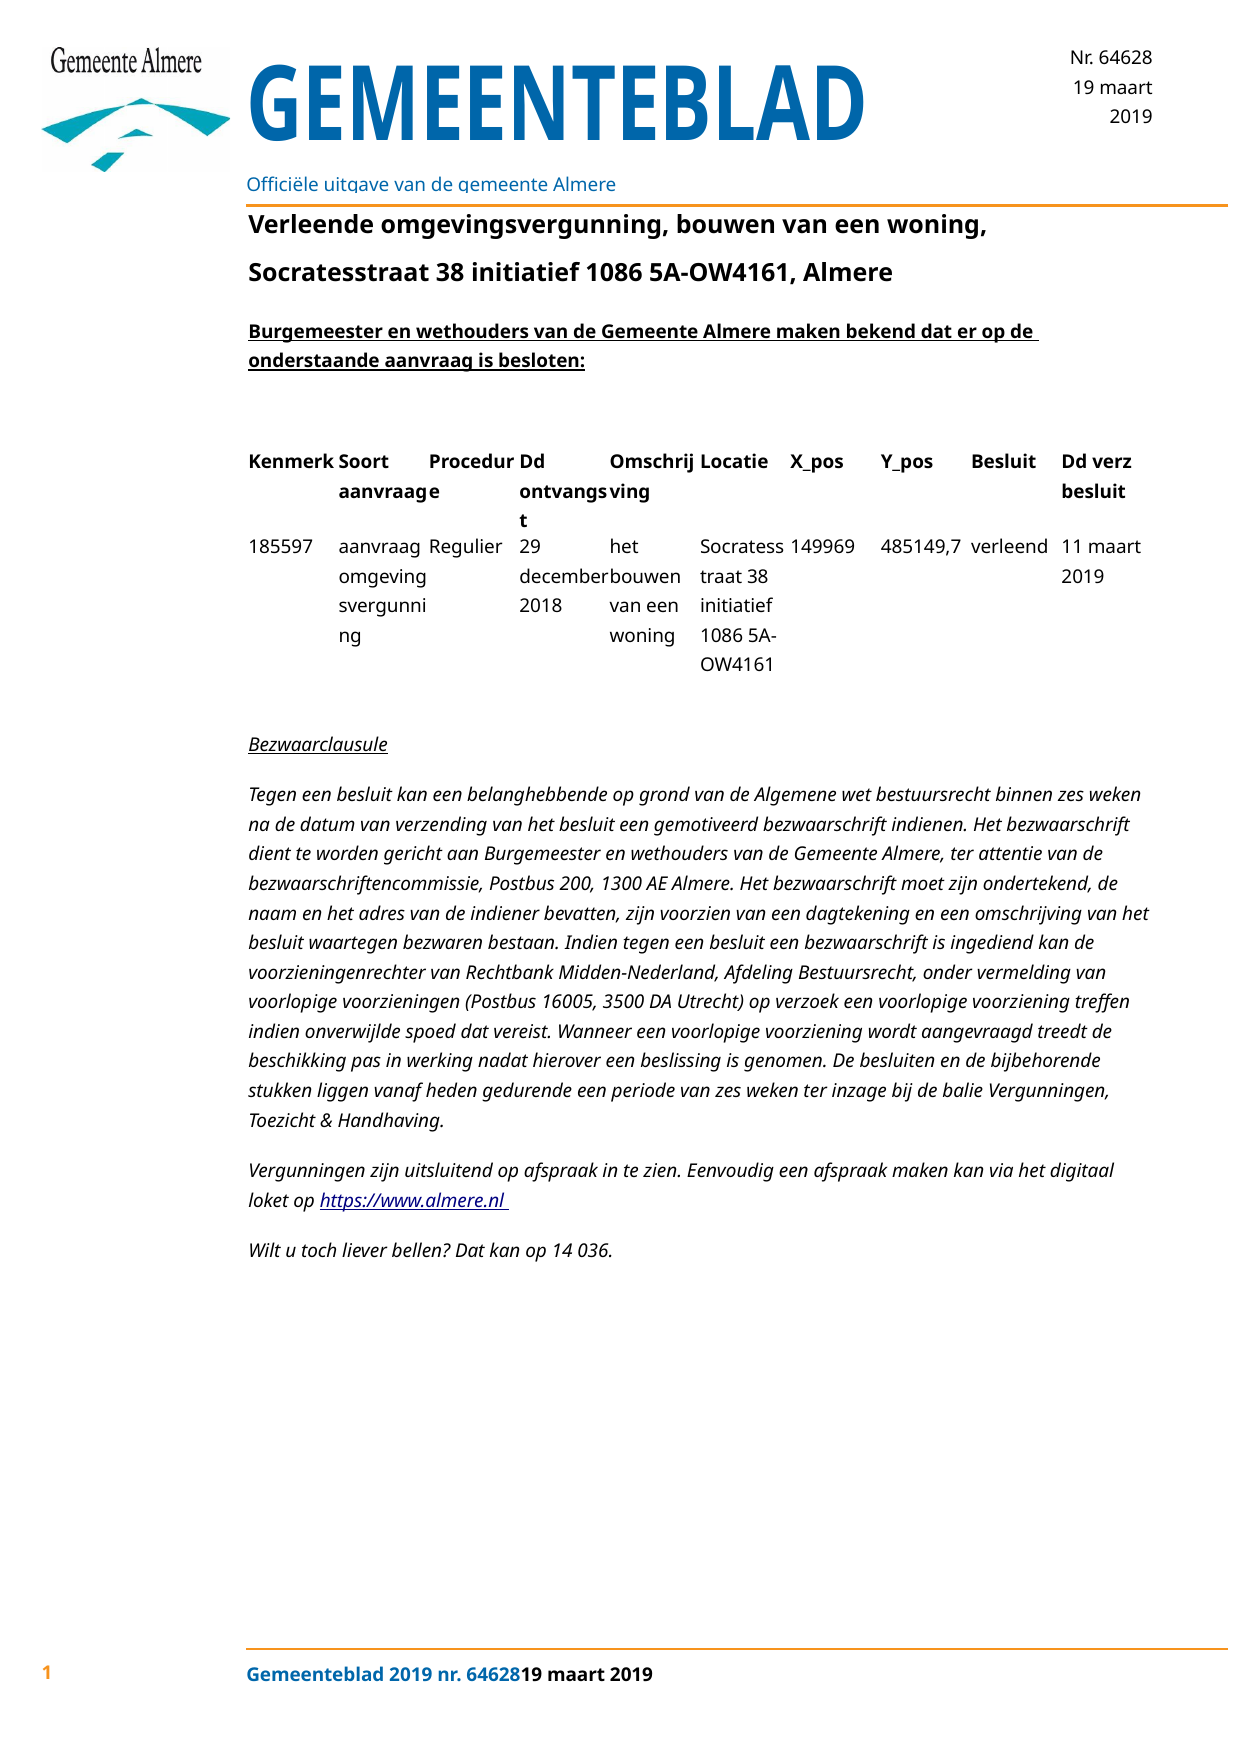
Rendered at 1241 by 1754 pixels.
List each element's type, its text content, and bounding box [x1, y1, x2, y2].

text Tegen een besluit kan een belanghebbende op grond van de Algemene wet bestuursrecht binnen zes weken na de datum van verzending van het besluit een gemotiveerd bezwaarschrift indienen. Het bezwaarschrift dient te worden gericht aan Burgemeester en wethouders van de Gemeente Almere, ter attentie van de bezwaarschriftencommissie, Postbus 200, 1300 AE Almere. Het bezwaarschrift moet zijn ondertekend, de naam en het adres van de indiener bevatten, zijn voorzien van een dagtekening en een omschrijving van het besluit waartegen bezwaren bestaan. Indien tegen een besluit een bezwaarschrift is ingediend kan de voorzieningenrechter van Rechtbank Midden-Nederland, Afdeling Bestuursrecht, onder vermelding van voorlopige voorzieningen (Postbus 16005, 3500 DA Utrecht) op verzoek een voorlopige voorziening treffen indien onverwijlde spoed dat vereist. Wanneer een voorlopige voorziening wordt aangevraagd treedt de beschikking pas in werking nadat hierover een beslissing is genomen. De besluiten en de bijbehorende stukken liggen vanaf heden gedurende een periode van zes weken ter inzage bij de balie Vergunningen, Toezicht & Handhaving. [248, 781, 1152, 1133]
table_cell Socratesstraat 38 initiatief 1086 5A-OW4161 [700, 533, 790, 677]
table_header Dd verz besluit [1061, 449, 1152, 533]
table_cell verleend [971, 533, 1061, 677]
table_cell 185597 [248, 533, 338, 677]
table_header Y_pos [881, 449, 971, 533]
text Bezwaarclausule [248, 731, 1152, 757]
text Wilt u toch liever bellen? Dat kan op 14 036. [248, 1237, 1152, 1263]
table_cell 11 maart 2019 [1061, 533, 1152, 677]
table_header Procedure [429, 449, 519, 533]
table_cell 149969 [790, 533, 881, 677]
table_header Omschrijving [609, 449, 700, 533]
table_header Kenmerk [248, 449, 338, 533]
table_cell Regulier [429, 533, 519, 677]
picture [41, 47, 231, 172]
table_cell het bouwen van een woning [609, 533, 700, 677]
table_header X_pos [790, 449, 881, 533]
table_cell 29 december 2018 [519, 533, 609, 677]
text Burgemeester en wethouders van de Gemeente Almere maken bekend dat er op de onderstaande aanvraag is besloten: [248, 318, 1152, 373]
table_header Besluit [971, 449, 1061, 533]
table_cell 485149,7 [881, 533, 971, 677]
table_header Locatie [700, 449, 790, 533]
text Verleende omgevingsvergunning, bouwen van een woning, Socratesstraat 38 initiatief 1086 5A-OW4161, Almere [248, 207, 1152, 288]
table_header Soort aanvraag [338, 449, 429, 533]
table_cell aanvraag omgevingsvergunning [338, 533, 429, 677]
table_header Dd ontvangst [519, 449, 609, 533]
text Vergunningen zijn uitsluitend op afspraak in te zien. Eenvoudig een afspraak maken kan via het digitaal loket op https://www.almere.nl [248, 1157, 1152, 1213]
